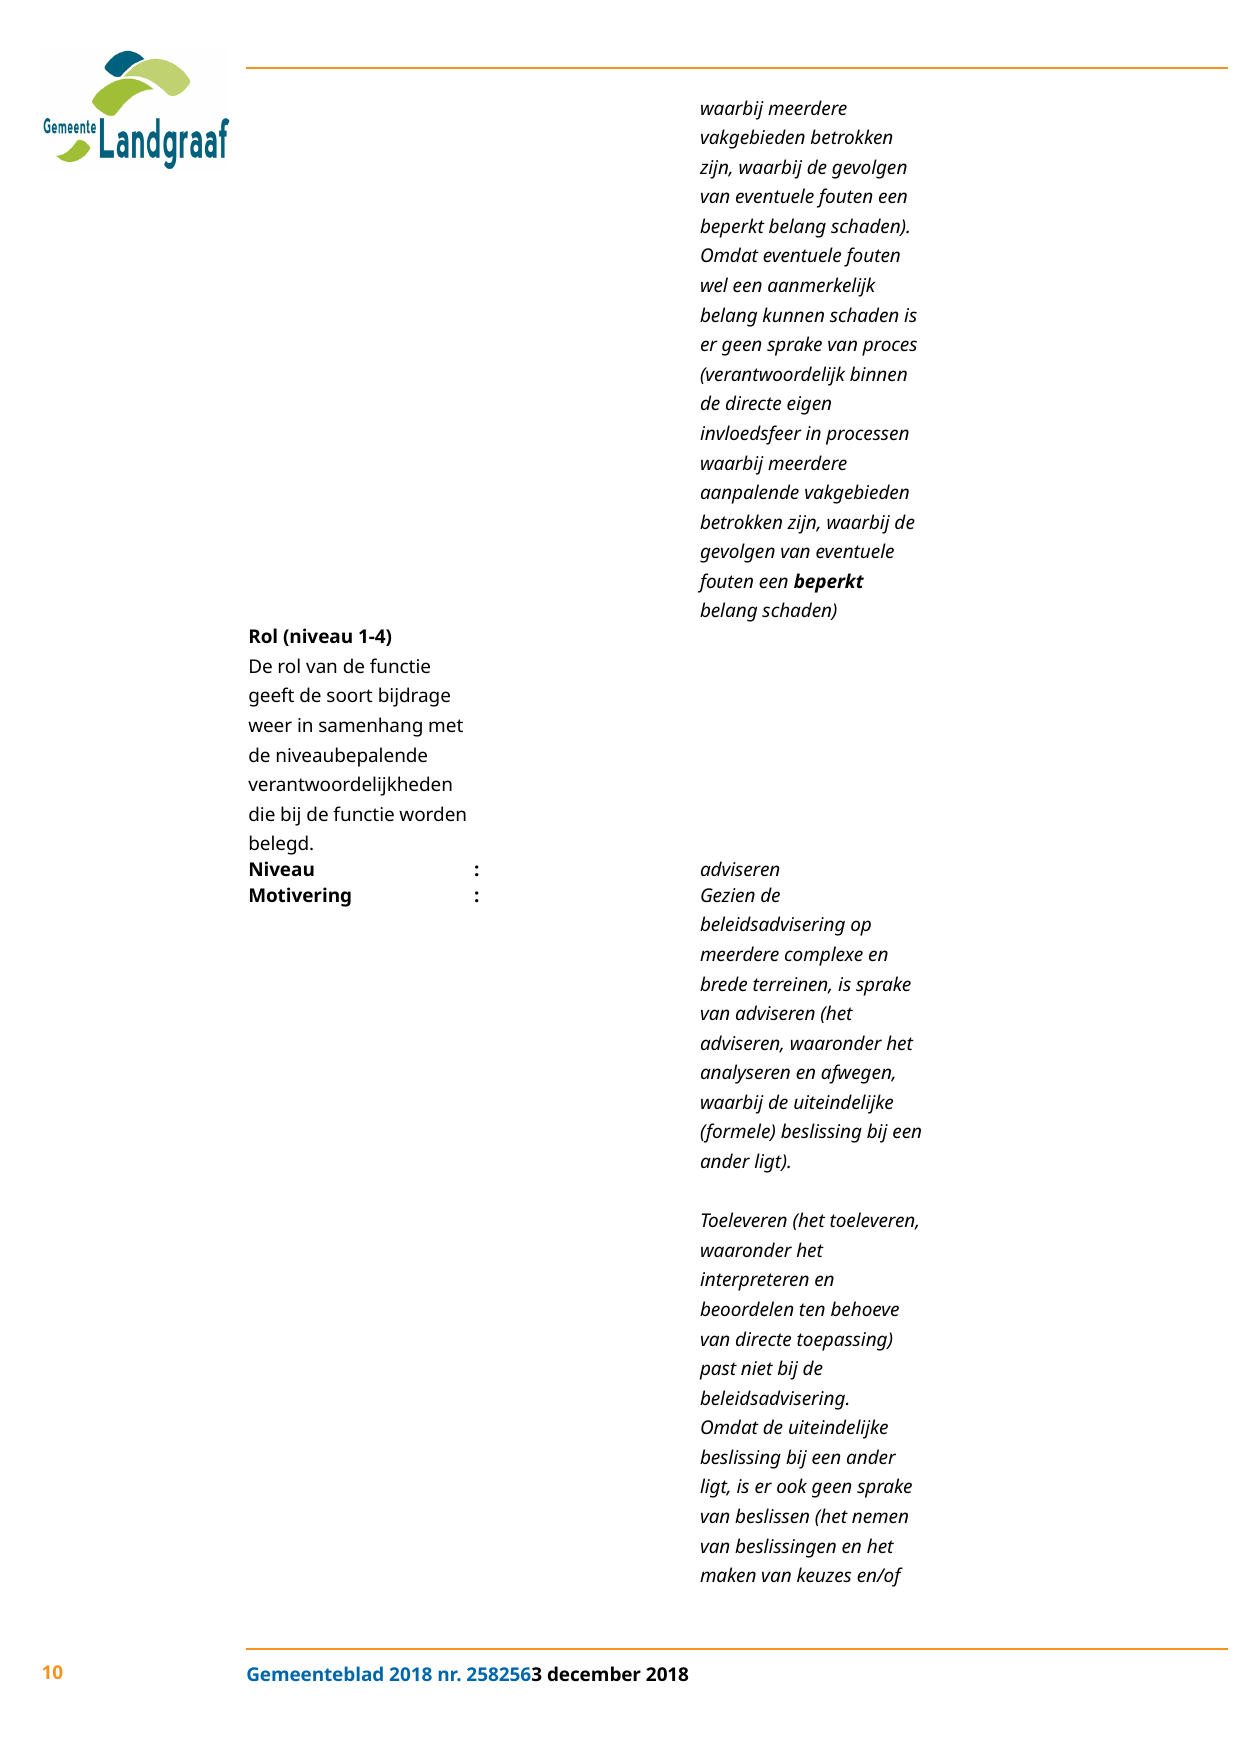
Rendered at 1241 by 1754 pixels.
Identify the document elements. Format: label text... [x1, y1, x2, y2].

table_cell Rol (niveau 1-4) De rol van de functie geeft de soort bijdrage weer in samenhang met de niveaubepalende verantwoordelijkheden die bij de functie worden belegd. [248, 624, 474, 856]
table_cell Niveau [248, 856, 474, 882]
table_cell [474, 95, 700, 623]
table_cell [474, 624, 700, 856]
table_cell [926, 95, 1152, 623]
table_cell waarbij meerdere vakgebieden betrokken zijn, waarbij de gevolgen van eventuele fouten een beperkt belang schaden). Omdat eventuele fouten wel een aanmerkelijk belang kunnen schaden is er geen sprake van proces (verantwoordelijk binnen de directe eigen invloedsfeer in processen waarbij meerdere aanpalende vakgebieden betrokken zijn, waarbij de gevolgen van eventuele fouten een beperkt belang schaden) [700, 95, 926, 623]
table_cell Gezien de beleidsadvisering op meerdere complexe en brede terreinen, is sprake van adviseren (het adviseren, waaronder het analyseren en afwegen, waarbij de uiteindelijke (formele) beslissing bij een ander ligt). Toeleveren (het toeleveren, waaronder het interpreteren en beoordelen ten behoeve van directe toepassing) past niet bij de beleidsadvisering. Omdat de uiteindelijke beslissing bij een ander ligt, is er ook geen sprake van beslissen (het nemen van beslissingen en het maken van keuzes en/of [700, 882, 926, 1588]
table_cell : [474, 856, 700, 882]
table_cell [926, 856, 1152, 882]
table_cell Motivering [248, 882, 474, 1588]
table_cell [248, 95, 474, 623]
picture [41, 47, 231, 172]
table_cell : [474, 882, 700, 1588]
table_cell [926, 882, 1152, 1588]
table_cell adviseren [700, 856, 926, 882]
